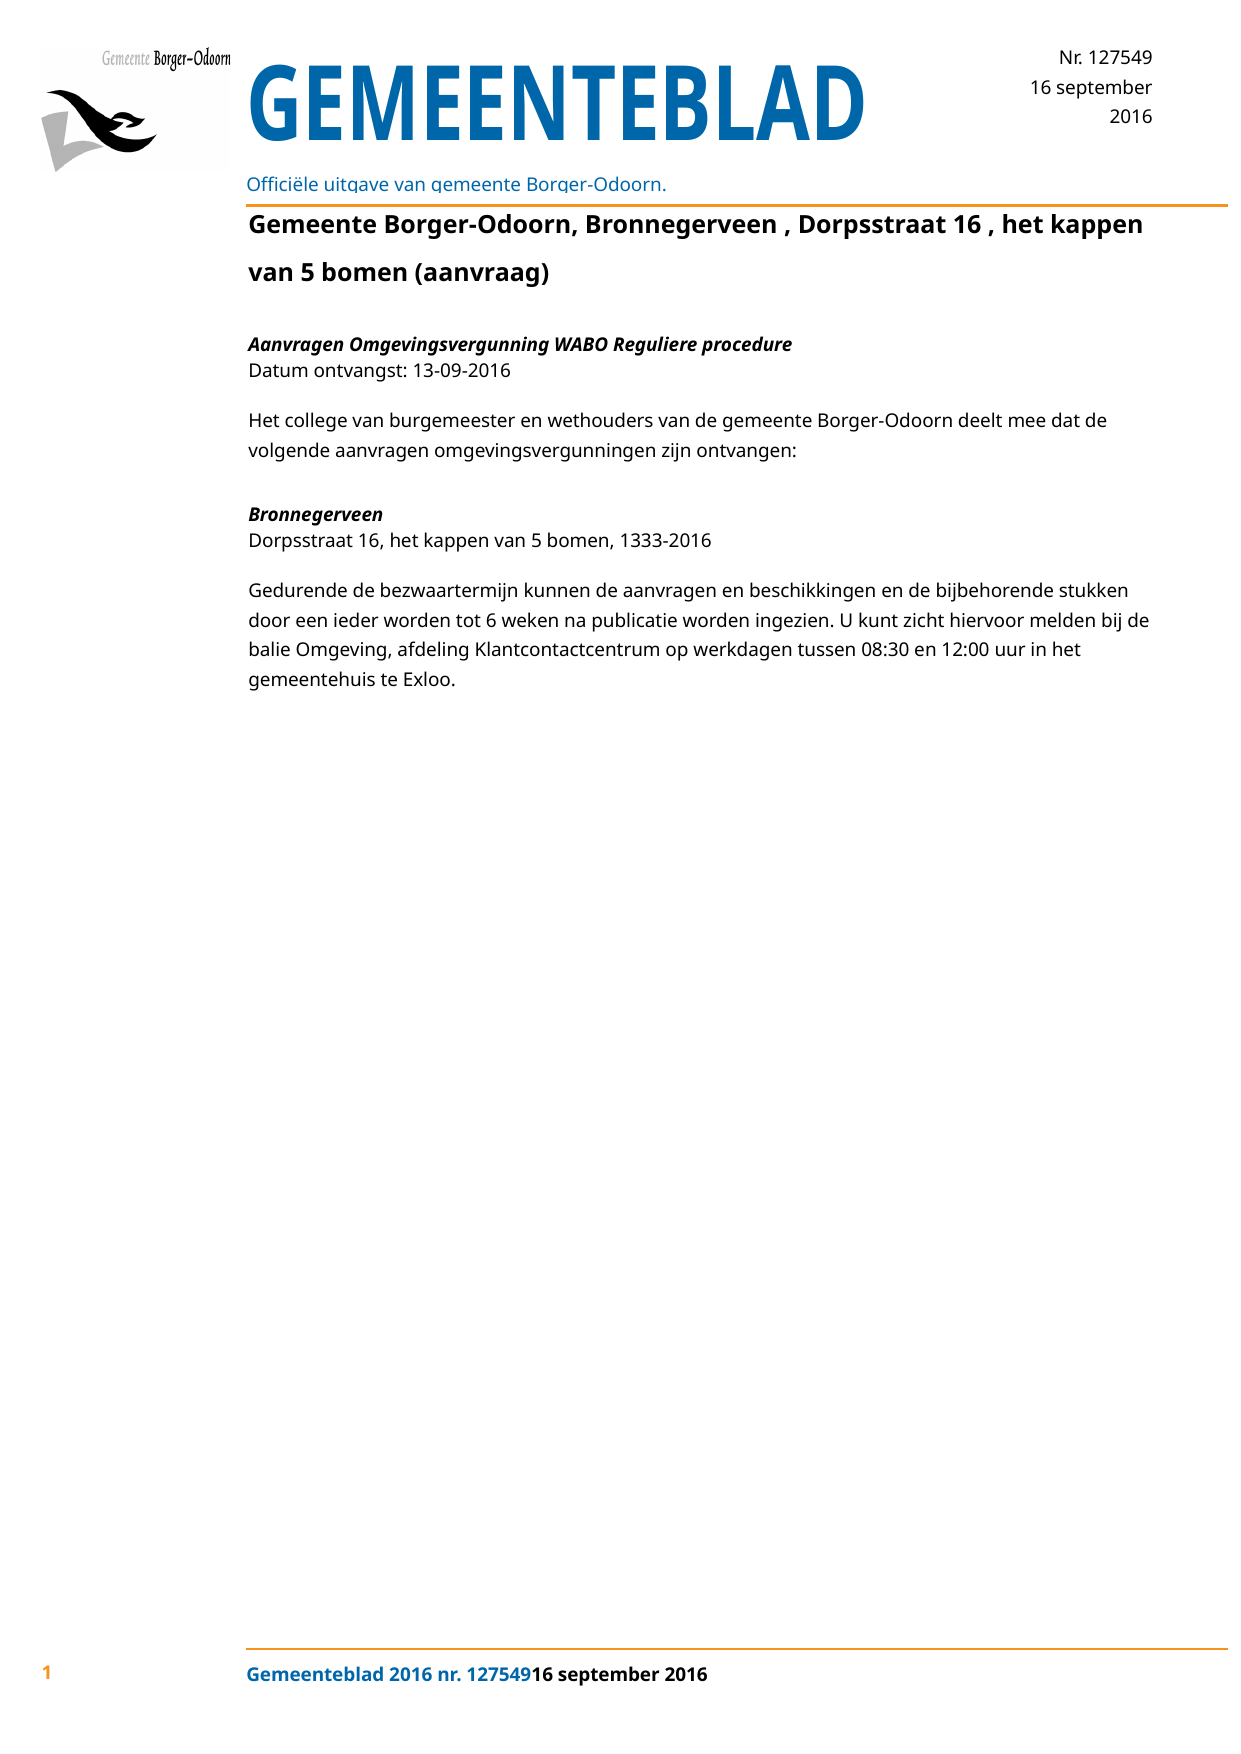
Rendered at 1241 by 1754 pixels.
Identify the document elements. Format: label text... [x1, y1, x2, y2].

picture [41, 47, 231, 172]
text Aanvragen Omgevingsvergunning WABO Reguliere procedure [248, 331, 1152, 357]
text Het college van burgemeester en wethouders van de gemeente Borger-Odoorn deelt mee dat de volgende aanvragen omgevingsvergunningen zijn ontvangen: [248, 408, 1152, 463]
text Dorpsstraat 16, het kappen van 5 bomen, 1333-2016 [248, 527, 1152, 553]
text Bronnegerveen [248, 501, 1152, 527]
text Datum ontvangst: 13-09-2016 [248, 357, 1152, 383]
text Gemeente Borger-Odoorn, Bronnegerveen , Dorpsstraat 16 , het kappen van 5 bomen (aanvraag) [248, 207, 1152, 288]
text Gedurende de bezwaartermijn kunnen de aanvragen en beschikkingen en de bijbehorende stukken door een ieder worden tot 6 weken na publicatie worden ingezien. U kunt zicht hiervoor melden bij de balie Omgeving, afdeling Klantcontactcentrum op werkdagen tussen 08:30 en 12:00 uur in het gemeentehuis te Exloo. [248, 577, 1152, 692]
